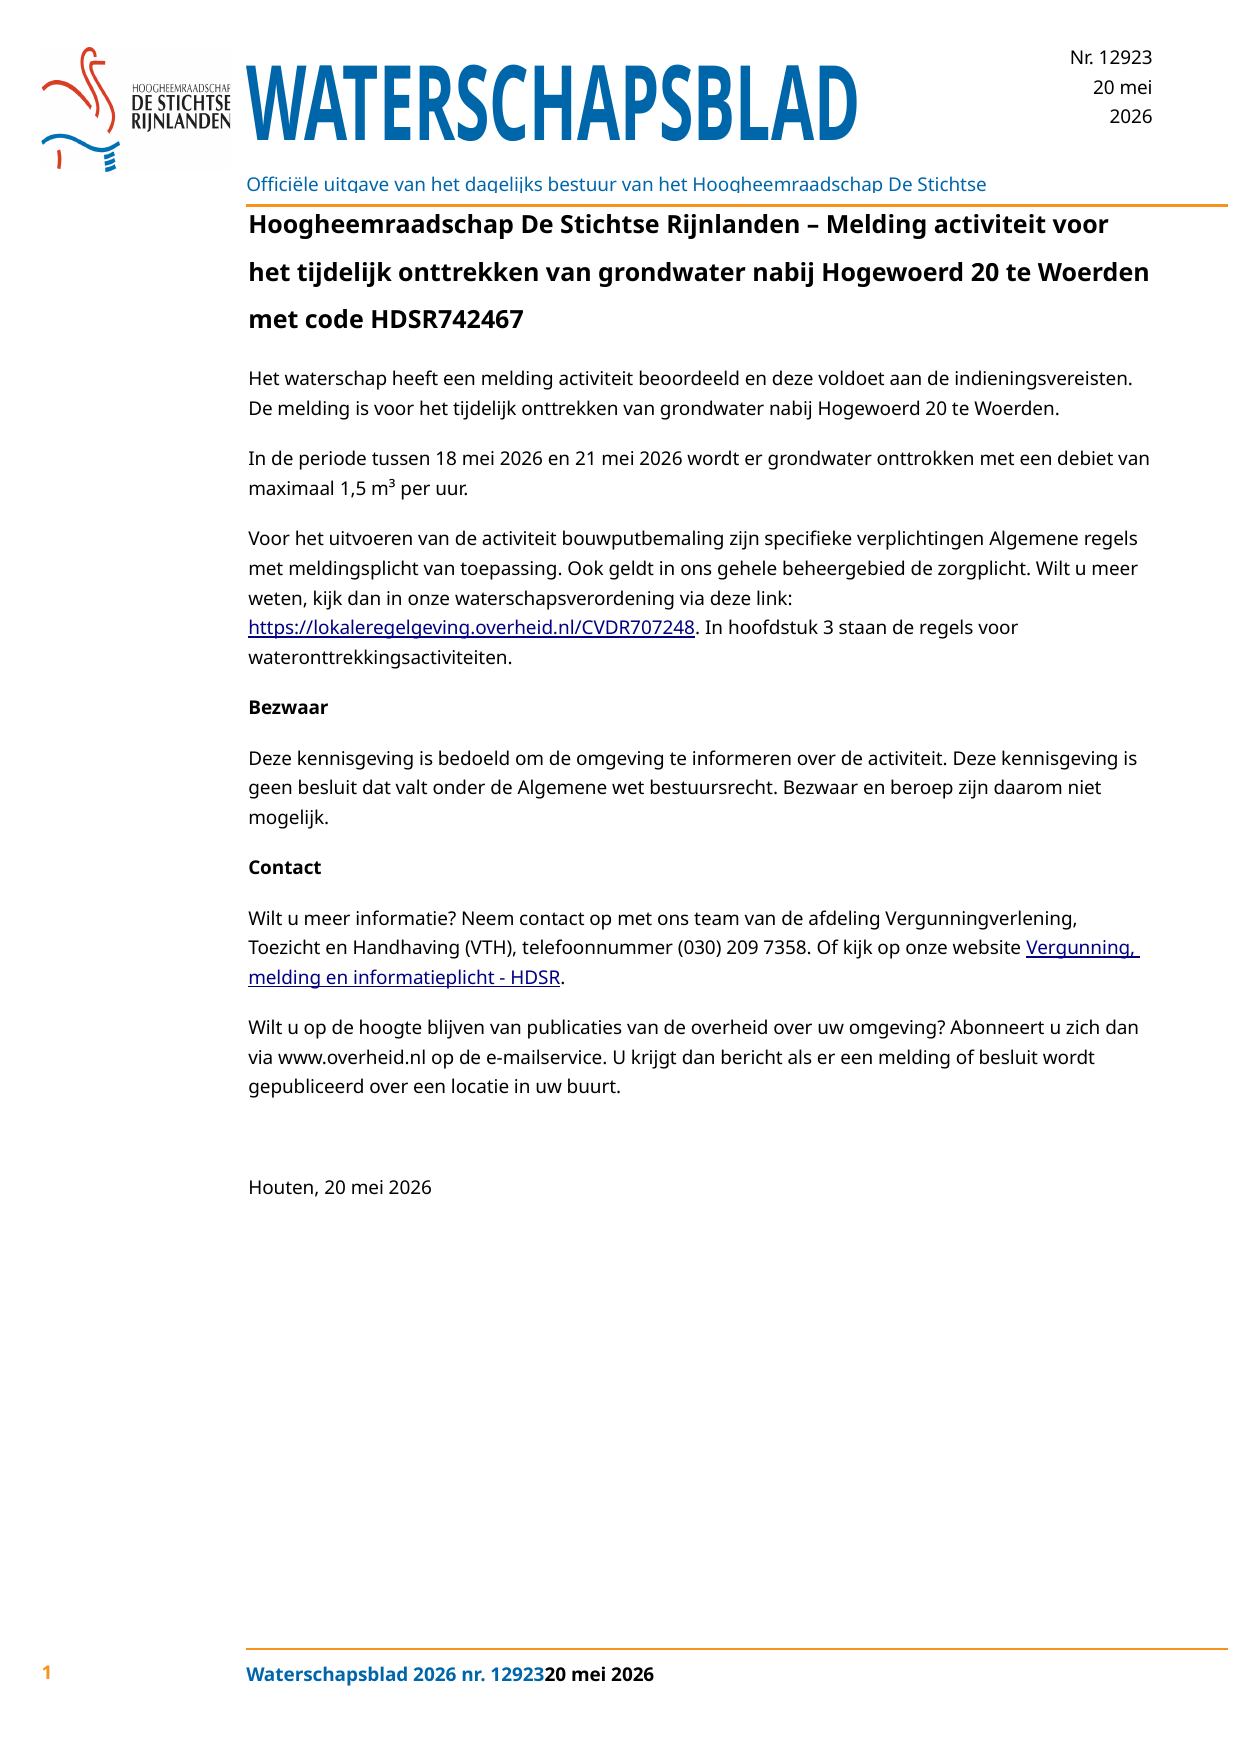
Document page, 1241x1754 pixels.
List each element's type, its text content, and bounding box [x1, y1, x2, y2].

text Contact [248, 854, 1152, 880]
text Voor het uitvoeren van de activiteit bouwputbemaling zijn specifieke verplichtingen Algemene regels met meldingsplicht van toepassing. Ook geldt in ons gehele beheergebied de zorgplicht. Wilt u meer weten, kijk dan in onze waterschapsverordening via deze link: https://lokaleregelgeving.overheid.nl/CVDR707248. In hoofdstuk 3 staan de regels voor wateronttrekkingsactiviteiten. [248, 526, 1152, 669]
text Hoogheemraadschap De Stichtse Rijnlanden – Melding activiteit voor het tijdelijk onttrekken van grondwater nabij Hogewoerd 20 te Woerden met code HDSR742467 [248, 207, 1152, 336]
picture [41, 47, 231, 172]
text Houten, 20 mei 2026 [248, 1174, 1152, 1200]
text Deze kennisgeving is bedoeld om de omgeving te informeren over de activiteit. Deze kennisgeving is geen besluit dat valt onder de Algemene wet bestuursrecht. Bezwaar en beroep zijn daarom niet mogelijk. [248, 745, 1152, 829]
text In de periode tussen 18 mei 2026 en 21 mei 2026 wordt er grondwater onttrokken met een debiet van maximaal 1,5 m³ per uur. [248, 446, 1152, 501]
text Bezwaar [248, 694, 1152, 720]
text Wilt u op de hoogte blijven van publicaties van de overheid over uw omgeving? Abonneert u zich dan via www.overheid.nl op de e-mailservice. U krijgt dan bericht als er een melding of besluit wordt gepubliceerd over een locatie in uw buurt. [248, 1014, 1152, 1099]
text Het waterschap heeft een melding activiteit beoordeeld en deze voldoet aan de indieningsvereisten. De melding is voor het tijdelijk onttrekken van grondwater nabij Hogewoerd 20 te Woerden. [248, 366, 1152, 421]
text Wilt u meer informatie? Neem contact op met ons team van de afdeling Vergunningverlening, Toezicht en Handhaving (VTH), telefoonnummer (030) 209 7358. Of kijk op onze website Vergunning, melding en informatieplicht - HDSR. [248, 905, 1152, 989]
